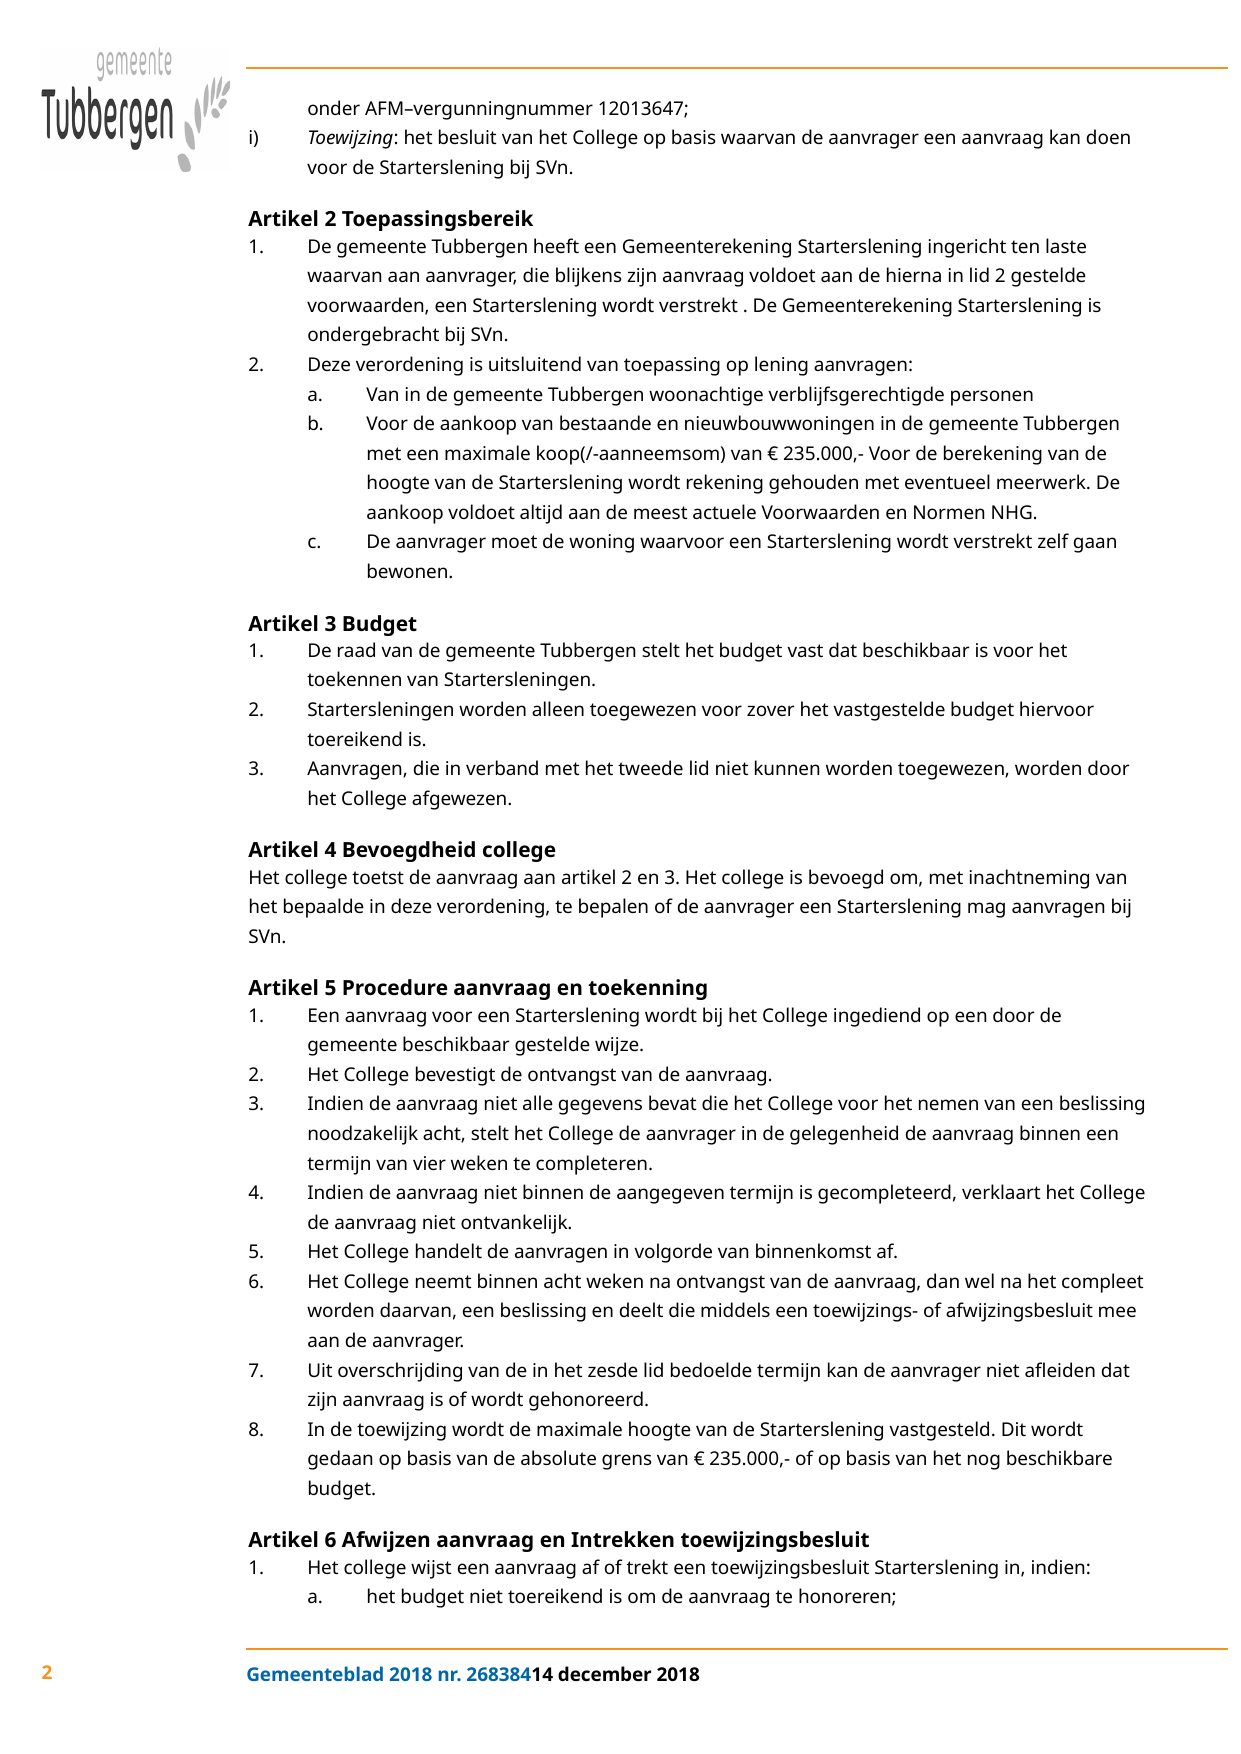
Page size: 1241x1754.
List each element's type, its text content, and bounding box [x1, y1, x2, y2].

list Van in de gemeente Tubbergen woonachtige verblijfsgerechtigde personen [307, 381, 1152, 406]
list Indien de aanvraag niet alle gegevens bevat die het College voor het nemen van een beslissing noodzakelijk acht, stelt het College de aanvrager in de gelegenheid de aanvraag binnen een termijn van vier weken te completeren. [248, 1091, 1152, 1176]
list Een aanvraag voor een Starterslening wordt bij het College ingediend op een door de gemeente beschikbaar gestelde wijze. [248, 1002, 1152, 1057]
list Aanvragen, die in verband met het tweede lid niet kunnen worden toegewezen, worden door het College afgewezen. [248, 755, 1152, 811]
list onder AFM–vergunningnummer 12013647; [248, 95, 1152, 121]
list Indien de aanvraag niet binnen de aangegeven termijn is gecompleteerd, verklaart het College de aanvraag niet ontvankelijk. [248, 1179, 1152, 1235]
text Het college toetst de aanvraag aan artikel 2 en 3. Het college is bevoegd om, met inachtneming van het bepaalde in deze verordening, te bepalen of de aanvrager een Starterslening mag aanvragen bij SVn. [248, 864, 1152, 949]
list het budget niet toereikend is om de aanvraag te honoreren; [307, 1584, 1152, 1609]
list Startersleningen worden alleen toegewezen voor zover het vastgestelde budget hiervoor toereikend is. [248, 696, 1152, 752]
list Het College bevestigt de ontvangst van de aanvraag. [248, 1061, 1152, 1087]
text Artikel 3 Budget [248, 609, 1152, 637]
list Het College handelt de aanvragen in volgorde van binnenkomst af. [248, 1238, 1152, 1264]
list In de toewijzing wordt de maximale hoogte van de Starterslening vastgesteld. Dit wordt gedaan op basis van de absolute grens van € 235.000,- of op basis van het nog beschikbare budget. [248, 1416, 1152, 1501]
list De raad van de gemeente Tubbergen stelt het budget vast dat beschikbaar is voor het toekennen van Startersleningen. [248, 637, 1152, 692]
list Het college wijst een aanvraag af of trekt een toewijzingsbesluit Starterslening in, indien: [248, 1554, 1152, 1580]
list Toewijzing: het besluit van het College op basis waarvan de aanvrager een aanvraag kan doen voor de Starterslening bij SVn. [248, 124, 1152, 180]
list De aanvrager moet de woning waarvoor een Starterslening wordt verstrekt zelf gaan bewonen. [307, 529, 1152, 584]
text Artikel 6 Afwijzen aanvraag en Intrekken toewijzingsbesluit [248, 1526, 1152, 1554]
text Artikel 4 Bevoegdheid college [248, 835, 1152, 864]
list Uit overschrijding van de in het zesde lid bedoelde termijn kan de aanvrager niet afleiden dat zijn aanvraag is of wordt gehonoreerd. [248, 1357, 1152, 1412]
text Artikel 2 Toepassingsbereik [248, 204, 1152, 233]
list Het College neemt binnen acht weken na ontvangst van de aanvraag, dan wel na het compleet worden daarvan, een beslissing en deelt die middels een toewijzings- of afwijzingsbesluit mee aan de aanvrager. [248, 1268, 1152, 1353]
list De gemeente Tubbergen heeft een Gemeenterekening Starterslening ingericht ten laste waarvan aan aanvrager, die blijkens zijn aanvraag voldoet aan de hierna in lid 2 gestelde voorwaarden, een Starterslening wordt verstrekt . De Gemeenterekening Starterslening is ondergebracht bij SVn. [248, 233, 1152, 347]
picture [41, 47, 231, 172]
list Deze verordening is uitsluitend van toepassing op lening aanvragen: [248, 351, 1152, 377]
list Voor de aankoop van bestaande en nieuwbouwwoningen in de gemeente Tubbergen met een maximale koop(/-aanneemsom) van € 235.000,- Voor de berekening van de hoogte van de Starterslening wordt rekening gehouden met eventueel meerwerk. De aankoop voldoet altijd aan de meest actuele Voorwaarden en Normen NHG. [307, 410, 1152, 525]
text Artikel 5 Procedure aanvraag en toekenning [248, 973, 1152, 1002]
